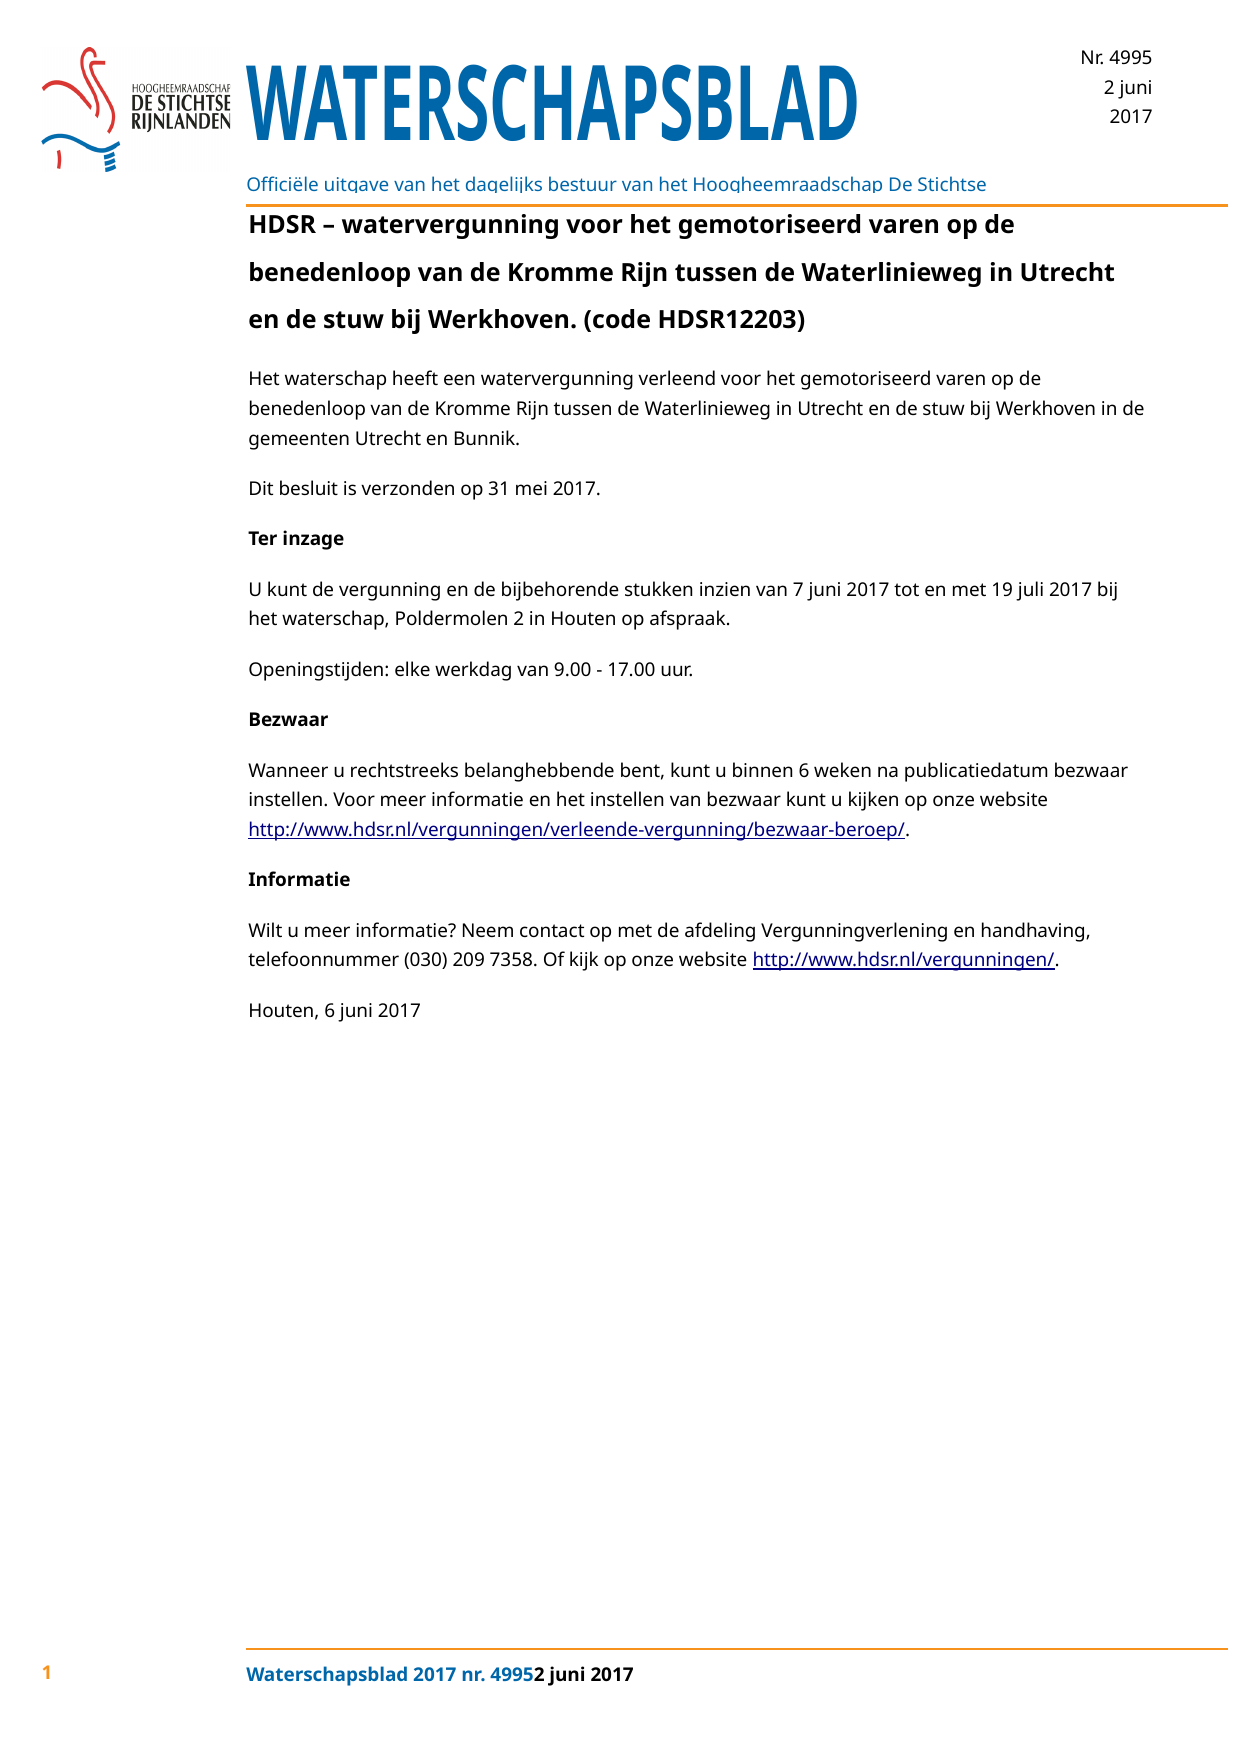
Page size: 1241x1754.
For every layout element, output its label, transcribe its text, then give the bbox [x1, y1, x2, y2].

text HDSR – watervergunning voor het gemotoriseerd varen op de benedenloop van de Kromme Rijn tussen de Waterlinieweg in Utrecht en de stuw bij Werkhoven. (code HDSR12203) [248, 207, 1152, 336]
text U kunt de vergunning en de bijbehorende stukken inzien van 7 juni 2017 tot en met 19 juli 2017 bij het waterschap, Poldermolen 2 in Houten op afspraak. [248, 576, 1152, 631]
text Houten, 6 juni 2017 [248, 997, 1152, 1022]
text Dit besluit is verzonden op 31 mei 2017. [248, 475, 1152, 501]
text Bezwaar [248, 706, 1152, 732]
text Wanneer u rechtstreeks belanghebbende bent, kunt u binnen 6 weken na publicatiedatum bezwaar instellen. Voor meer informatie en het instellen van bezwaar kunt u kijken op onze website http://www.hdsr.nl/vergunningen/verleende-vergunning/bezwaar-beroep/. [248, 757, 1152, 842]
text Wilt u meer informatie? Neem contact op met de afdeling Vergunningverlening en handhaving, telefoonnummer (030) 209 7358. Of kijk op onze website http://www.hdsr.nl/vergunningen/. [248, 917, 1152, 972]
text Openingstijden: elke werkdag van 9.00 - 17.00 uur. [248, 656, 1152, 682]
text Informatie [248, 866, 1152, 892]
text Ter inzage [248, 526, 1152, 551]
picture [41, 47, 231, 172]
text Het waterschap heeft een watervergunning verleend voor het gemotoriseerd varen op de benedenloop van de Kromme Rijn tussen de Waterlinieweg in Utrecht en de stuw bij Werkhoven in de gemeenten Utrecht en Bunnik. [248, 366, 1152, 450]
